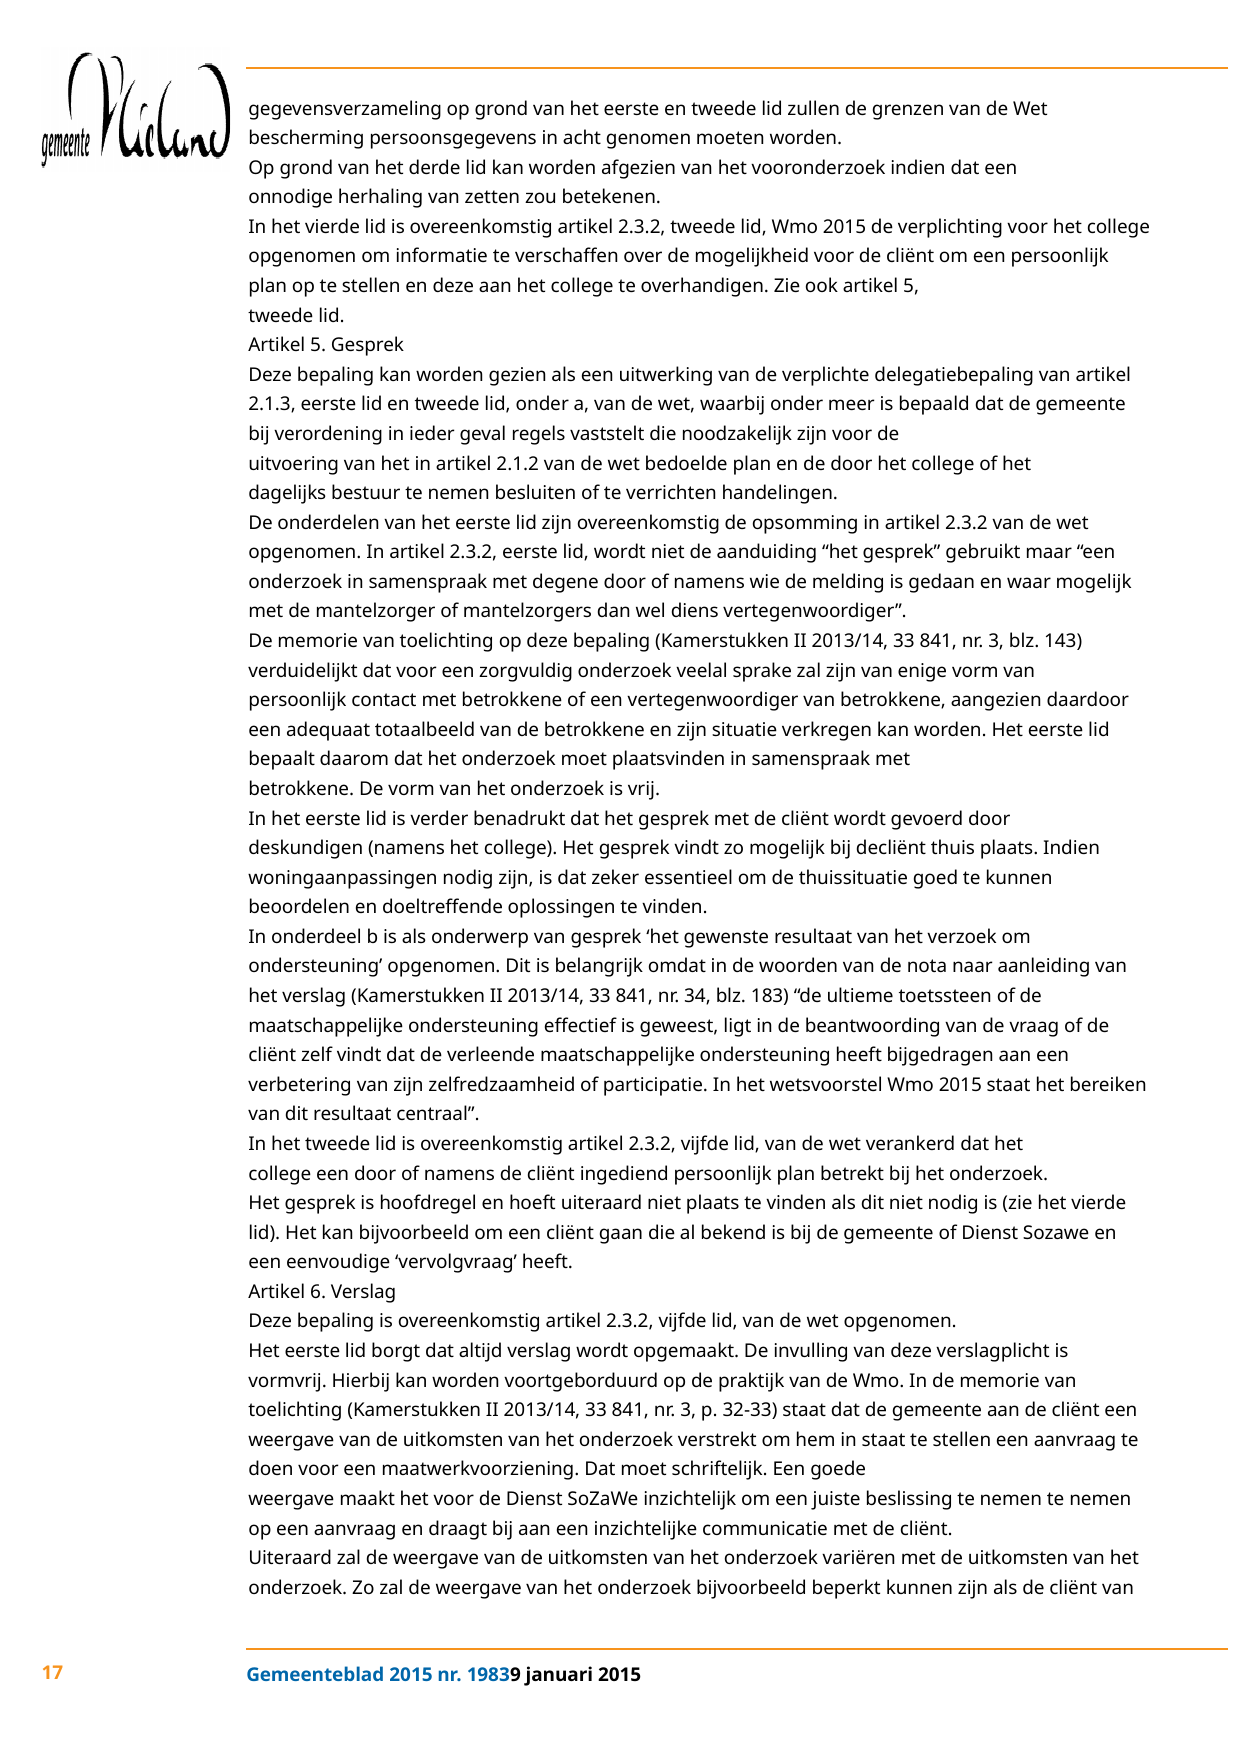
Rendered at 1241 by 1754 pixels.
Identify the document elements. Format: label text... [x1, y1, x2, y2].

text Op grond van het derde lid kan worden afgezien van het vooronderzoek indien dat een [248, 154, 1152, 180]
text gegevensverzameling op grond van het eerste en tweede lid zullen de grenzen van de Wet [248, 95, 1152, 121]
text Het eerste lid borgt dat altijd verslag wordt opgemaakt. De invulling van deze verslagplicht is vormvrij. Hierbij kan worden voortgeborduurd op de praktijk van de Wmo. In de memorie van toelichting (Kamerstukken II 2013/14, 33 841, nr. 3, p. 32-33) staat dat de gemeente aan de cliënt een weergave van de uitkomsten van het onderzoek verstrekt om hem in staat te stellen een aanvraag te doen voor een maatwerkvoorziening. Dat moet schriftelijk. Een goede [248, 1337, 1152, 1481]
text In onderdeel b is als onderwerp van gesprek ‘het gewenste resultaat van het verzoek om [248, 923, 1152, 949]
text bescherming persoonsgegevens in acht genomen moeten worden. [248, 124, 1152, 150]
text dagelijks bestuur te nemen besluiten of te verrichten handelingen. [248, 479, 1152, 505]
text onnodige herhaling van zetten zou betekenen. [248, 183, 1152, 209]
text weergave maakt het voor de Dienst SoZaWe inzichtelijk om een juiste beslissing te nemen te nemen op een aanvraag en draagt bij aan een inzichtelijke communicatie met de cliënt. [248, 1485, 1152, 1541]
text Deze bepaling is overeenkomstig artikel 2.3.2, vijfde lid, van de wet opgenomen. [248, 1308, 1152, 1333]
picture [41, 47, 231, 172]
text betrokkene. De vorm van het onderzoek is vrij. [248, 775, 1152, 801]
text De memorie van toelichting op deze bepaling (Kamerstukken II 2013/14, 33 841, nr. 3, blz. 143) verduidelijkt dat voor een zorgvuldig onderzoek veelal sprake zal zijn van enige vorm van [248, 627, 1152, 683]
text college een door of namens de cliënt ingediend persoonlijk plan betrekt bij het onderzoek. [248, 1160, 1152, 1186]
text Het gesprek is hoofdregel en hoeft uiteraard niet plaats te vinden als dit niet nodig is (zie het vierde lid). Het kan bijvoorbeeld om een cliënt gaan die al bekend is bij de gemeente of Dienst Sozawe en een eenvoudige ‘vervolgvraag’ heeft. [248, 1189, 1152, 1274]
text persoonlijk contact met betrokkene of een vertegenwoordiger van betrokkene, aangezien daardoor een adequaat totaalbeeld van de betrokkene en zijn situatie verkregen kan worden. Het eerste lid bepaalt daarom dat het onderzoek moet plaatsvinden in samenspraak met [248, 686, 1152, 771]
text uitvoering van het in artikel 2.1.2 van de wet bedoelde plan en de door het college of het [248, 450, 1152, 476]
text tweede lid. [248, 302, 1152, 328]
text deskundigen (namens het college). Het gesprek vindt zo mogelijk bij decliënt thuis plaats. Indien woningaanpassingen nodig zijn, is dat zeker essentieel om de thuissituatie goed te kunnen beoordelen en doeltreffende oplossingen te vinden. [248, 834, 1152, 919]
text Deze bepaling kan worden gezien als een uitwerking van de verplichte delegatiebepaling van artikel 2.1.3, eerste lid en tweede lid, onder a, van de wet, waarbij onder meer is bepaald dat de gemeente bij verordening in ieder geval regels vaststelt die noodzakelijk zijn voor de [248, 361, 1152, 446]
text Uiteraard zal de weergave van de uitkomsten van het onderzoek variëren met de uitkomsten van het onderzoek. Zo zal de weergave van het onderzoek bijvoorbeeld beperkt kunnen zijn als de cliënt van [248, 1544, 1152, 1600]
text Artikel 6. Verslag [248, 1278, 1152, 1304]
text In het eerste lid is verder benadrukt dat het gesprek met de cliënt wordt gevoerd door [248, 805, 1152, 831]
text In het tweede lid is overeenkomstig artikel 2.3.2, vijfde lid, van de wet verankerd dat het [248, 1130, 1152, 1156]
text In het vierde lid is overeenkomstig artikel 2.3.2, tweede lid, Wmo 2015 de verplichting voor het college opgenomen om informatie te verschaffen over de mogelijkheid voor de cliënt om een persoonlijk plan op te stellen en deze aan het college te overhandigen. Zie ook artikel 5, [248, 213, 1152, 298]
text Artikel 5. Gesprek [248, 331, 1152, 357]
text De onderdelen van het eerste lid zijn overeenkomstig de opsomming in artikel 2.3.2 van de wet opgenomen. In artikel 2.3.2, eerste lid, wordt niet de aanduiding “het gesprek” gebruikt maar “een onderzoek in samenspraak met degene door of namens wie de melding is gedaan en waar mogelijk met de mantelzorger of mantelzorgers dan wel diens vertegenwoordiger”. [248, 509, 1152, 623]
text ondersteuning’ opgenomen. Dit is belangrijk omdat in de woorden van de nota naar aanleiding van het verslag (Kamerstukken II 2013/14, 33 841, nr. 34, blz. 183) “de ultieme toetssteen of de maatschappelijke ondersteuning effectief is geweest, ligt in de beantwoording van de vraag of de cliënt zelf vindt dat de verleende maatschappelijke ondersteuning heeft bijgedragen aan een verbetering van zijn zelfredzaamheid of participatie. In het wetsvoorstel Wmo 2015 staat het bereiken van dit resultaat centraal”. [248, 953, 1152, 1126]
